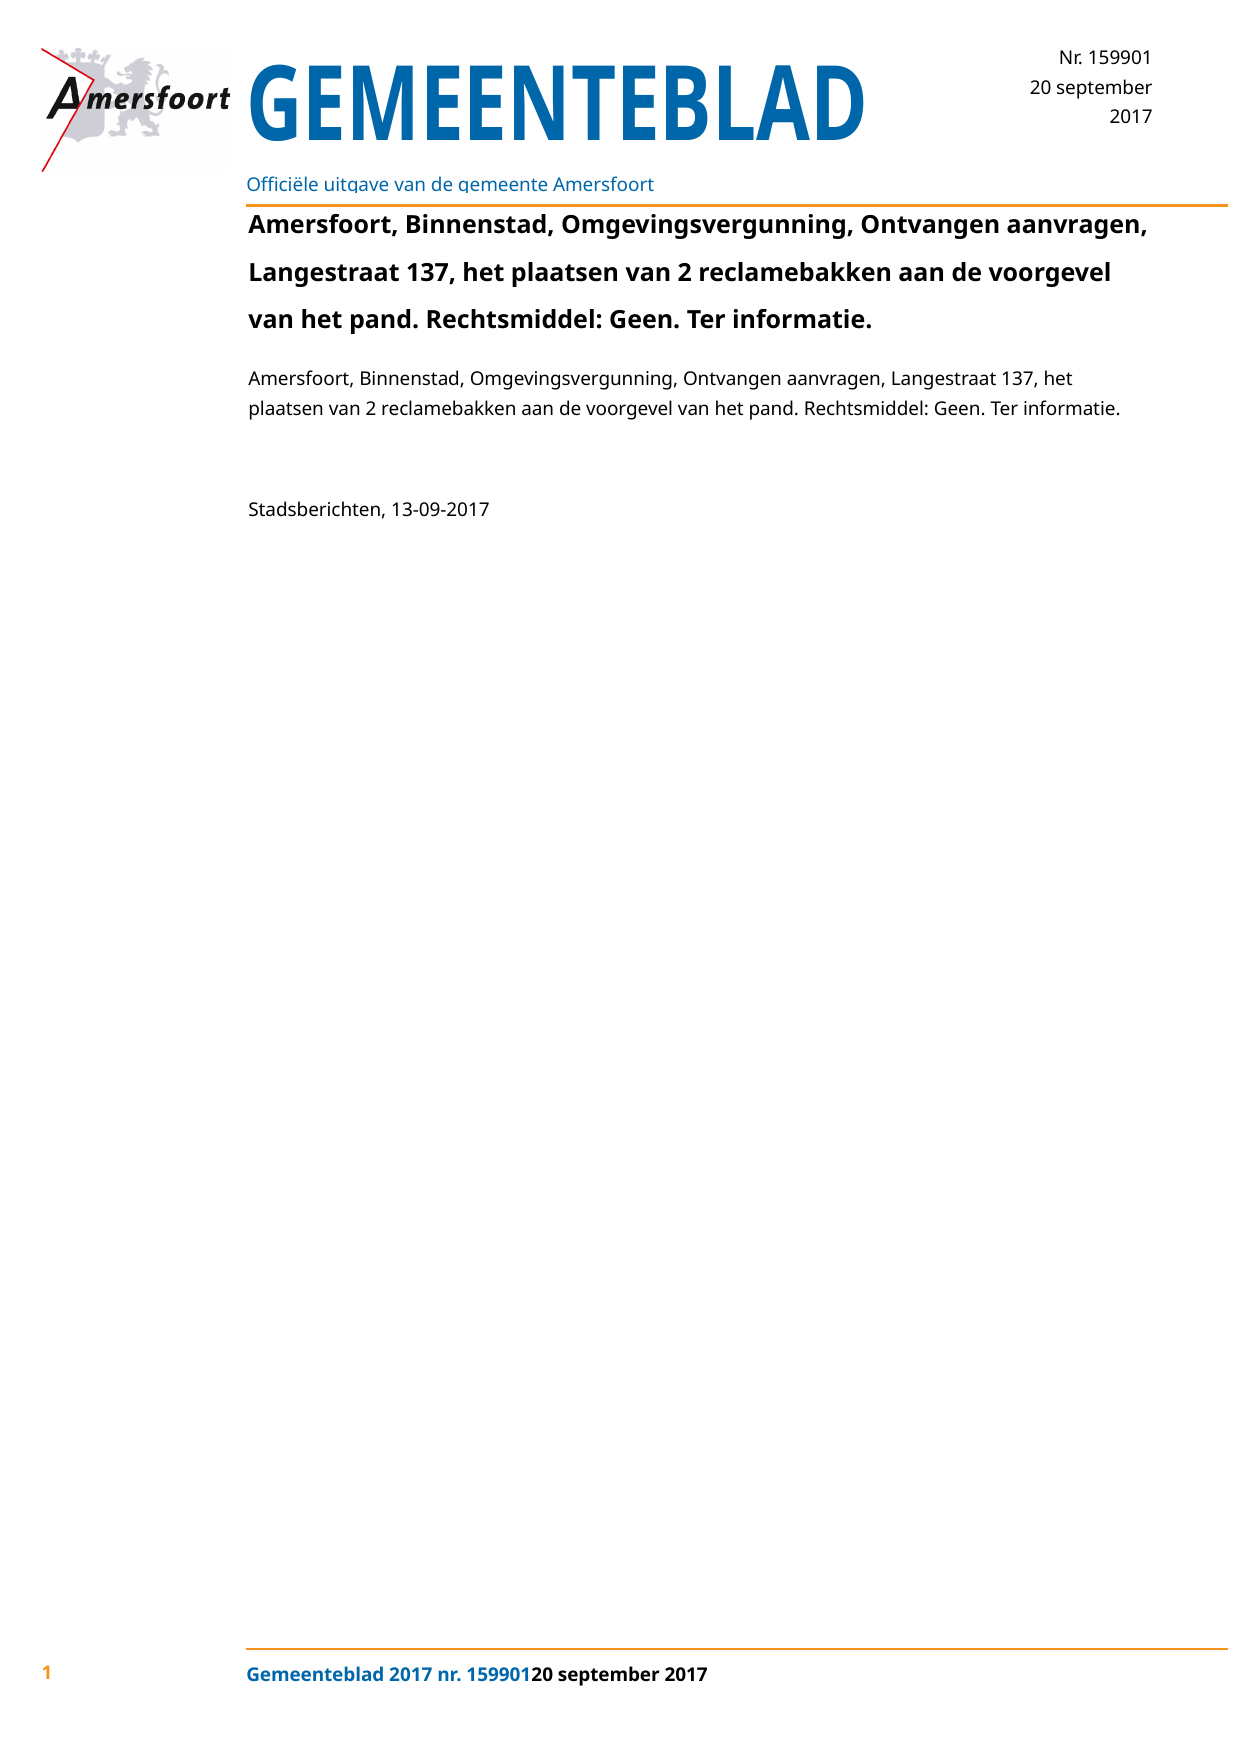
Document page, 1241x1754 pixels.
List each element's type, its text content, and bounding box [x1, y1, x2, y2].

text Amersfoort, Binnenstad, Omgevingsvergunning, Ontvangen aanvragen, Langestraat 137, het plaatsen van 2 reclamebakken aan de voorgevel van het pand. Rechtsmiddel: Geen. Ter informatie. [248, 207, 1152, 336]
text Amersfoort, Binnenstad, Omgevingsvergunning, Ontvangen aanvragen, Langestraat 137, het plaatsen van 2 reclamebakken aan de voorgevel van het pand. Rechtsmiddel: Geen. Ter informatie. [248, 366, 1152, 421]
text Stadsberichten, 13-09-2017 [248, 496, 1152, 522]
picture [41, 47, 231, 172]
